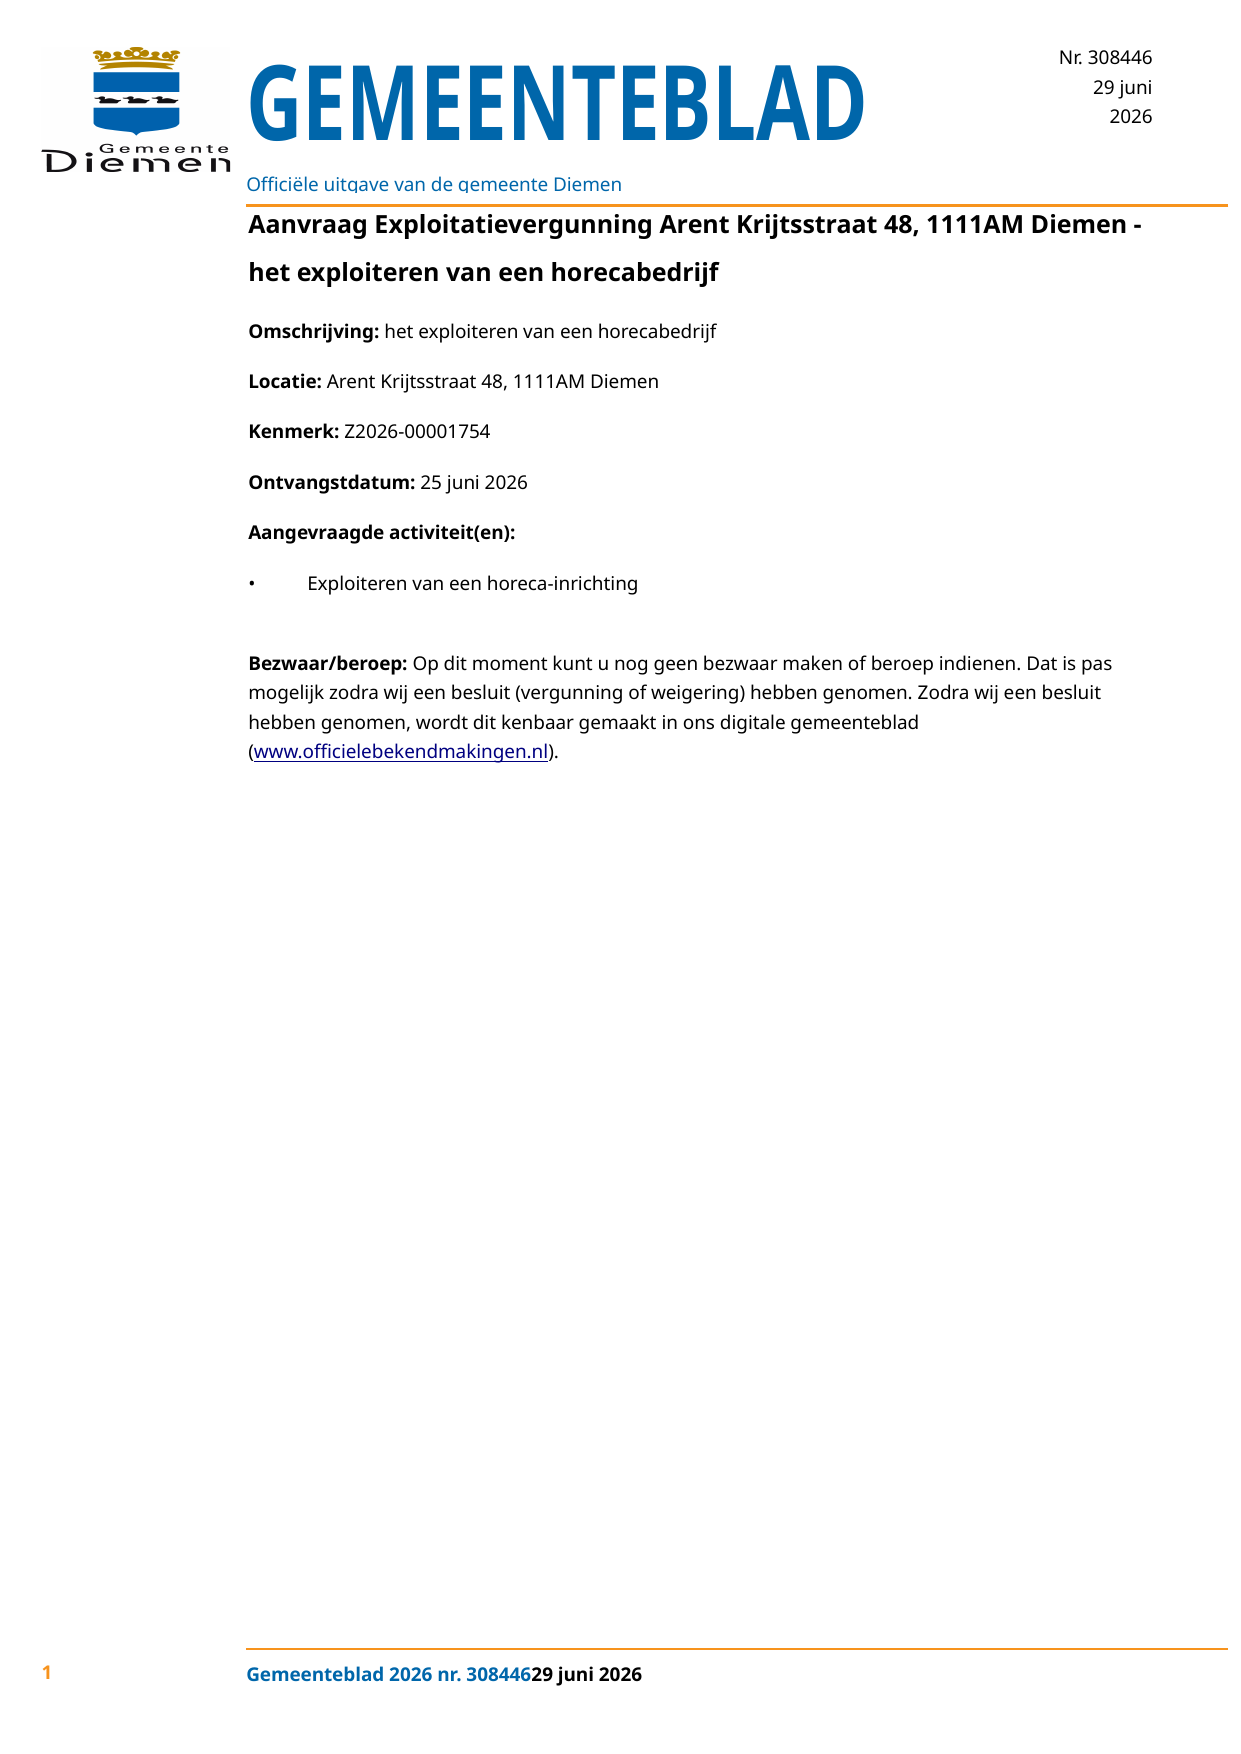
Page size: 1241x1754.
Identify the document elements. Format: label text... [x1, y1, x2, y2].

text Ontvangstdatum: 25 juni 2026 [248, 469, 1152, 495]
list Exploiteren van een horeca-inrichting [248, 570, 1152, 596]
text Omschrijving: het exploiteren van een horecabedrijf [248, 318, 1152, 344]
text Aangevraagde activiteit(en): [248, 519, 1152, 545]
text Aanvraag Exploitatievergunning Arent Krijtsstraat 48, 1111AM Diemen - het exploiteren van een horecabedrijf [248, 207, 1152, 288]
text Locatie: Arent Krijtsstraat 48, 1111AM Diemen [248, 368, 1152, 394]
text Bezwaar/beroep: Op dit moment kunt u nog geen bezwaar maken of beroep indienen. Dat is pas mogelijk zodra wij een besluit (vergunning of weigering) hebben genomen. Zodra wij een besluit hebben genomen, wordt dit kenbaar gemaakt in ons digitale gemeenteblad (www.officielebekendmakingen.nl). [248, 650, 1152, 764]
text Kenmerk: Z2026-00001754 [248, 419, 1152, 444]
picture [41, 47, 231, 172]
